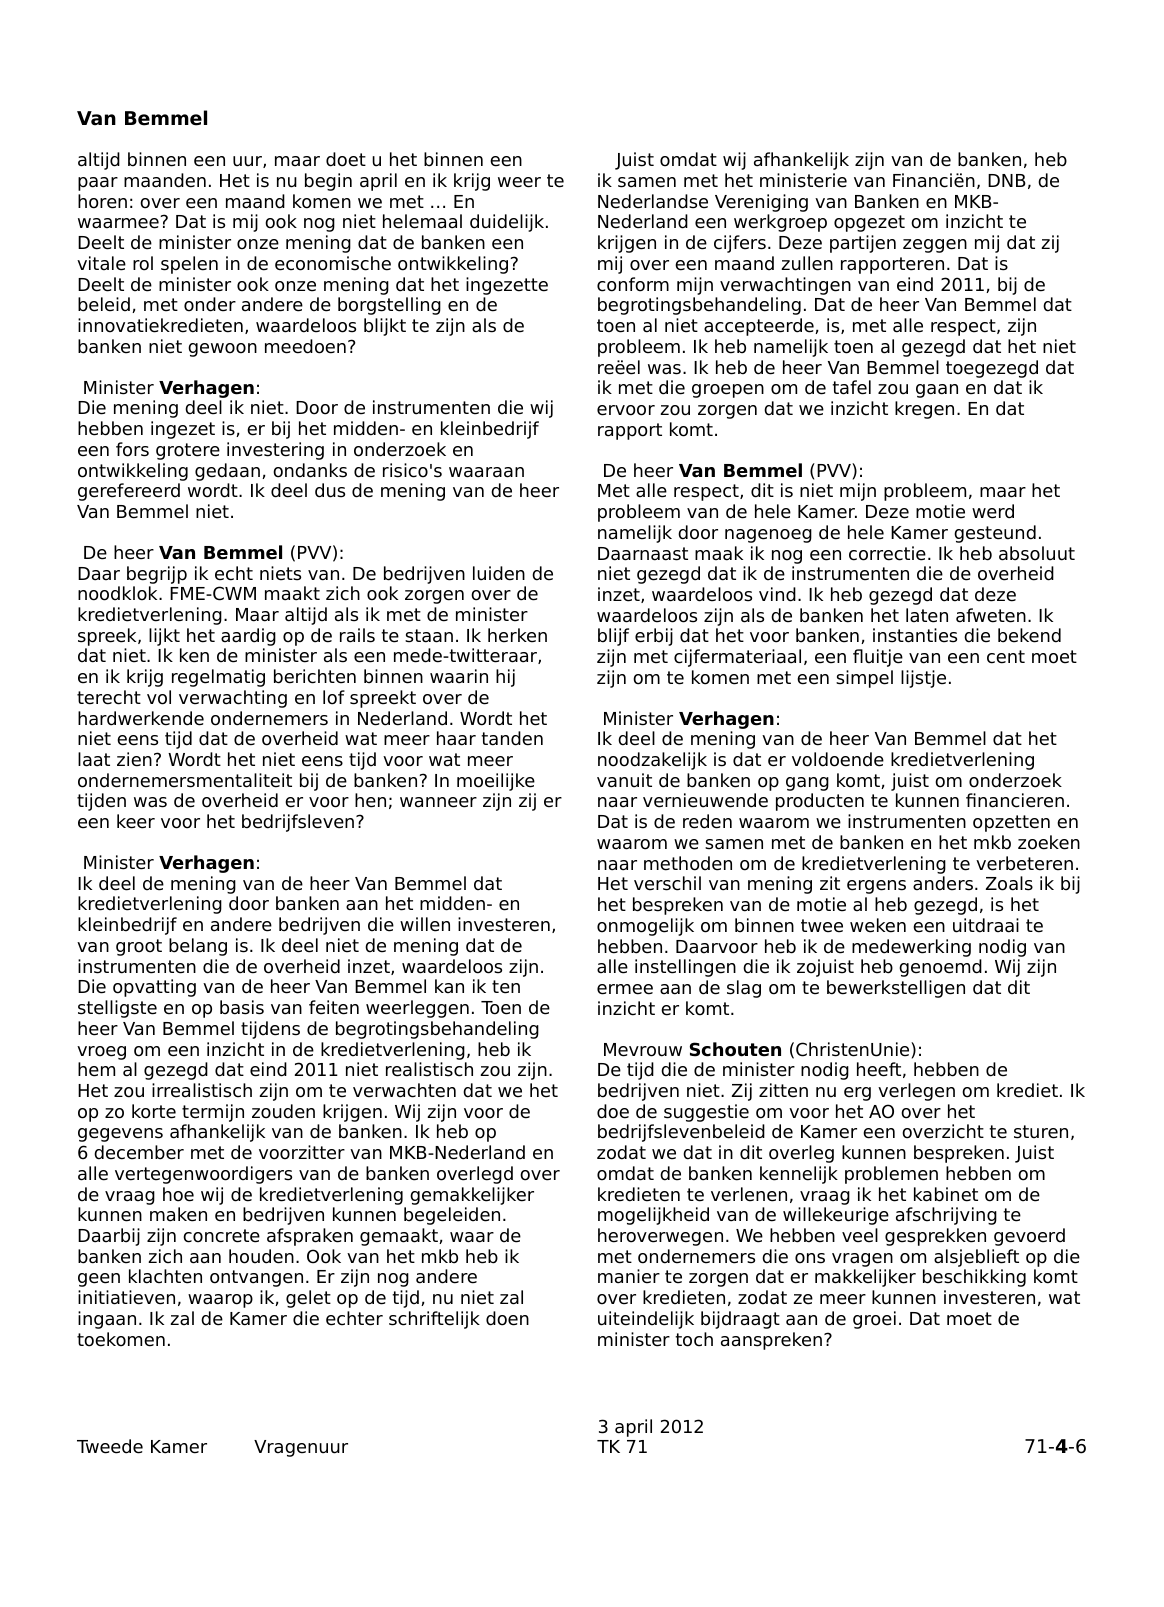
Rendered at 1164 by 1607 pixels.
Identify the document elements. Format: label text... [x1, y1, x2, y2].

text Die mening deel ik niet. Door de instrumenten die wij hebben ingezet is, er bij het midden- en kleinbedrijf een fors grotere investering in onderzoek en ontwikkeling gedaan, ondanks de risico's waaraan gerefereerd wordt. Ik deel dus de mening van de heer Van Bemmel niet. [77, 398, 567, 523]
text Minister Verhagen: [77, 853, 567, 873]
text Minister Verhagen: [77, 377, 567, 398]
text De heer Van Bemmel (PVV): [596, 460, 1087, 481]
text Mevrouw Schouten (ChristenUnie): [596, 1039, 1087, 1060]
text Daar begrijp ik echt niets van. De bedrijven luiden de noodklok. FME-CWM maakt zich ook zorgen over de kredietverlening. Maar altijd als ik met de minister spreek, lijkt het aardig op de rails te staan. Ik herken dat niet. Ik ken de minister als een mede-twitteraar, en ik krijg regelmatig berichten binnen waarin hij terecht vol verwachting en lof spreekt over de hardwerkende ondernemers in Nederland. Wordt het niet eens tijd dat de overheid wat meer haar tanden laat zien? Wordt het niet eens tijd voor wat meer ondernemersmentaliteit bij de banken? In moeilijke tijden was de overheid er voor hen; wanneer zijn zij er een keer voor het bedrijfsleven? [77, 563, 567, 833]
text De heer Van Bemmel (PVV): [77, 543, 567, 563]
text De tijd die de minister nodig heeft, hebben de bedrijven niet. Zij zitten nu erg verlegen om krediet. Ik doe de suggestie om voor het AO over het bedrijfslevenbeleid de Kamer een overzicht te sturen, zodat we dat in dit overleg kunnen bespreken. Juist omdat de banken kennelijk problemen hebben om kredieten te verlenen, vraag ik het kabinet om de mogelijkheid van de willekeurige afschrijving te heroverwegen. We hebben veel gesprekken gevoerd met ondernemers die ons vragen om alsjeblieft op die manier te zorgen dat er makkelijker beschikking komt over kredieten, zodat ze meer kunnen investeren, wat uiteindelijk bijdraagt aan de groei. Dat moet de minister toch aanspreken? [596, 1060, 1087, 1350]
text altijd binnen een uur, maar doet u het binnen een paar maanden. Het is nu begin april en ik krijg weer te horen: over een maand komen we met … En waarmee? Dat is mij ook nog niet helemaal duidelijk. Deelt de minister onze mening dat de banken een vitale rol spelen in de economische ontwikkeling? Deelt de minister ook onze mening dat het ingezette beleid, met onder andere de borgstelling en de innovatiekredieten, waardeloos blijkt te zijn als de banken niet gewoon meedoen? [77, 150, 567, 357]
text Minister Verhagen: [596, 708, 1087, 729]
text Ik deel de mening van de heer Van Bemmel dat kredietverlening door banken aan het midden- en kleinbedrijf en andere bedrijven die willen investeren, van groot belang is. Ik deel niet de mening dat de instrumenten die de overheid inzet, waardeloos zijn. Die opvatting van de heer Van Bemmel kan ik ten stelligste en op basis van feiten weerleggen. Toen de heer Van Bemmel tijdens de begrotingsbehandeling vroeg om een inzicht in de kredietverlening, heb ik hem al gezegd dat eind 2011 niet realistisch zou zijn. Het zou irrealistisch zijn om te verwachten dat we het op zo korte termijn zouden krijgen. Wij zijn voor de gegevens afhankelijk van de banken. Ik heb op 6 december met de voorzitter van MKB-Nederland en alle vertegenwoordigers van de banken overlegd over de vraag hoe wij de kredietverlening gemakkelijker kunnen maken en bedrijven kunnen begeleiden. Daarbij zijn concrete afspraken gemaakt, waar de banken zich aan houden. Ook van het mkb heb ik geen klachten ontvangen. Er zijn nog andere initiatieven, waarop ik, gelet op de tijd, nu niet zal ingaan. Ik zal de Kamer die echter schriftelijk doen toekomen. [77, 873, 567, 1350]
text Ik deel de mening van de heer Van Bemmel dat het noodzakelijk is dat er voldoende kredietverlening vanuit de banken op gang komt, juist om onderzoek naar vernieuwende producten te kunnen financieren. Dat is de reden waarom we instrumenten opzetten en waarom we samen met de banken en het mkb zoeken naar methoden om de kredietverlening te verbeteren. Het verschil van mening zit ergens anders. Zoals ik bij het bespreken van de motie al heb gezegd, is het onmogelijk om binnen twee weken een uitdraai te hebben. Daarvoor heb ik de medewerking nodig van alle instellingen die ik zojuist heb genoemd. Wij zijn ermee aan de slag om te bewerkstelligen dat dit inzicht er komt. [596, 729, 1087, 1019]
text Juist omdat wij afhankelijk zijn van de banken, heb ik samen met het ministerie van Financiën, DNB, de Nederlandse Vereniging van Banken en MKB-Nederland een werkgroep opgezet om inzicht te krijgen in de cijfers. Deze partijen zeggen mij dat zij mij over een maand zullen rapporteren. Dat is conform mijn verwachtingen van eind 2011, bij de begrotingsbehandeling. Dat de heer Van Bemmel dat toen al niet accepteerde, is, met alle respect, zijn probleem. Ik heb namelijk toen al gezegd dat het niet reëel was. Ik heb de heer Van Bemmel toegezegd dat ik met die groepen om de tafel zou gaan en dat ik ervoor zou zorgen dat we inzicht kregen. En dat rapport komt. [596, 150, 1087, 440]
text Met alle respect, dit is niet mijn probleem, maar het probleem van de hele Kamer. Deze motie werd namelijk door nagenoeg de hele Kamer gesteund. Daarnaast maak ik nog een correctie. Ik heb absoluut niet gezegd dat ik de instrumenten die de overheid inzet, waardeloos vind. Ik heb gezegd dat deze waardeloos zijn als de banken het laten afweten. Ik blijf erbij dat het voor banken, instanties die bekend zijn met cijfermateriaal, een fluitje van een cent moet zijn om te komen met een simpel lijstje. [596, 481, 1087, 688]
